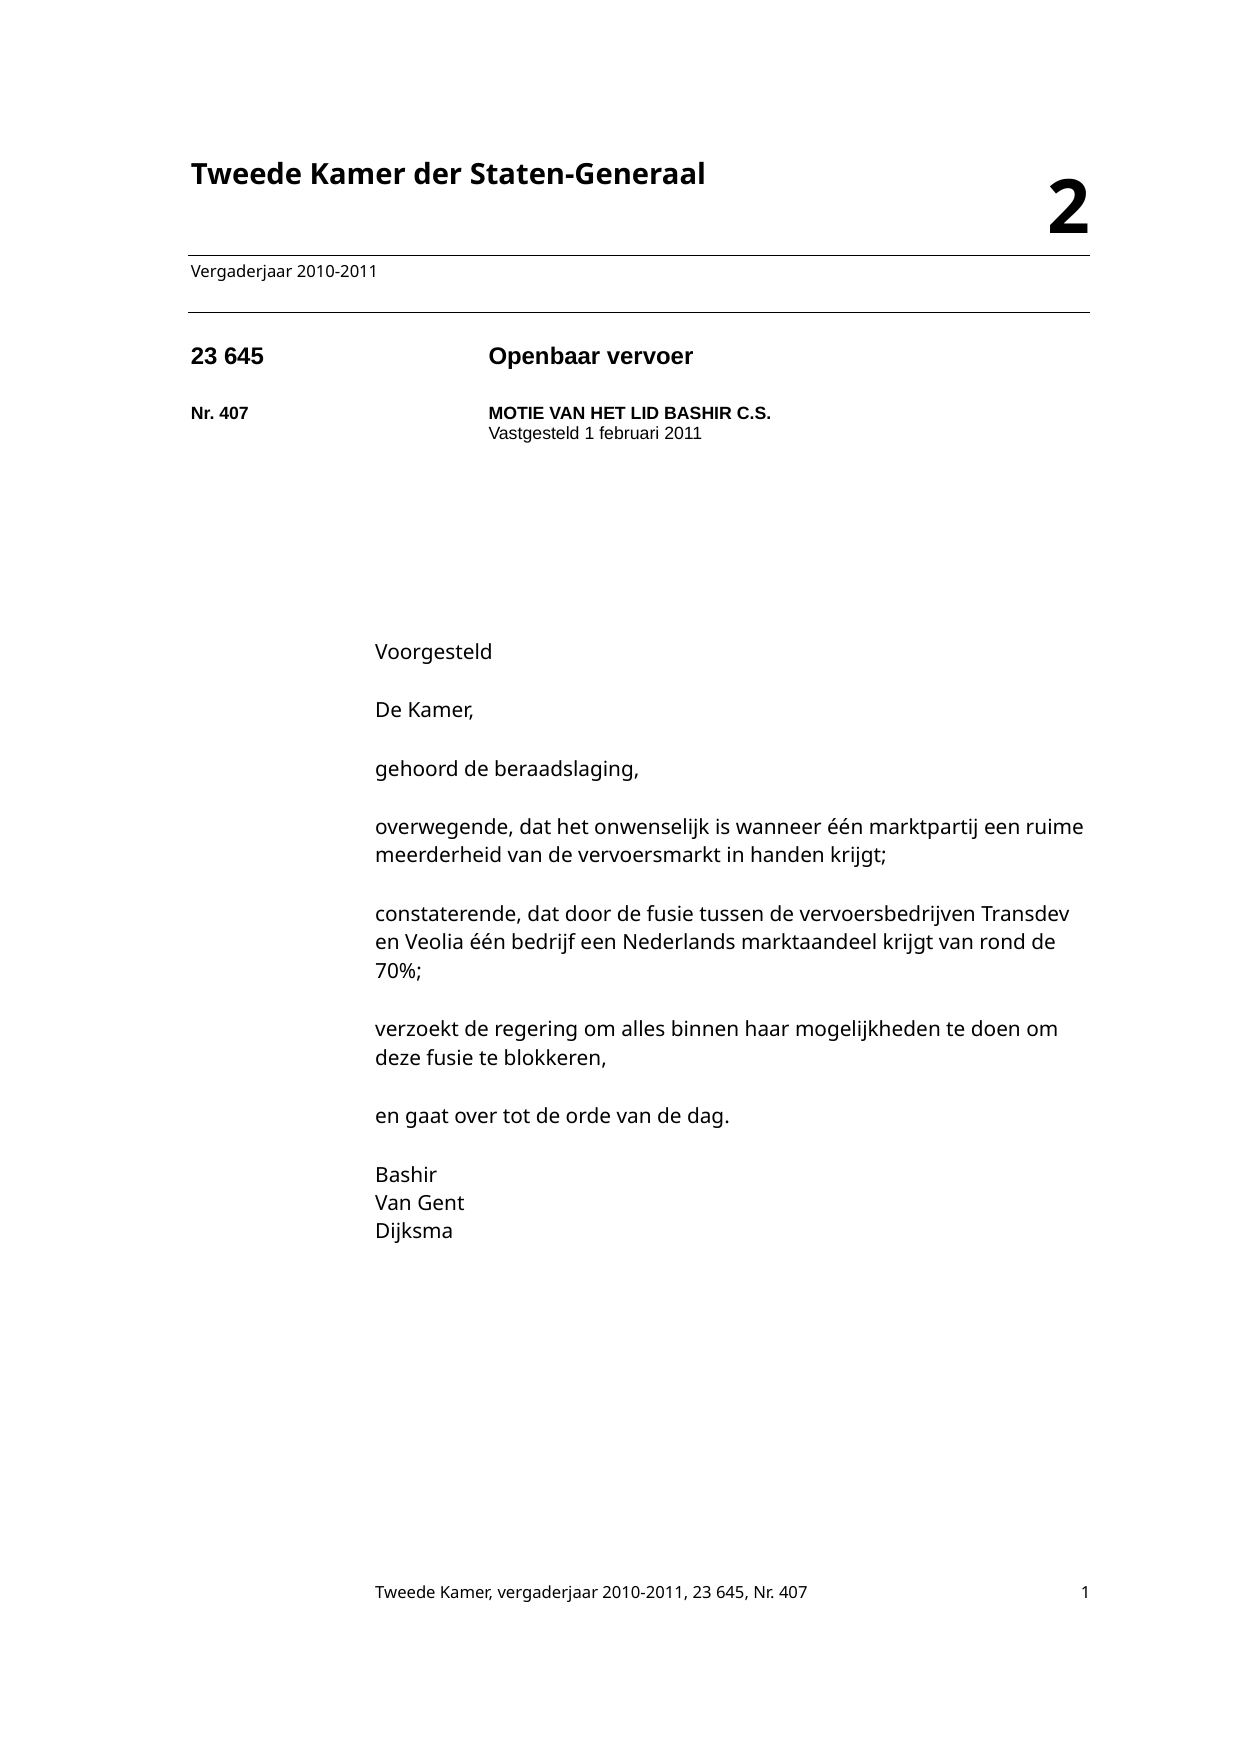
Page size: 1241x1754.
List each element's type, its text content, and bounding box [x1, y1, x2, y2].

text verzoekt de regering om alles binnen haar mogelijkheden te doen om deze fusie te blokkeren, [375, 1014, 1090, 1071]
text Dijksma [375, 1217, 1090, 1245]
table_cell Openbaar vervoer [485, 339, 1090, 399]
table_cell 23 645 [188, 339, 485, 399]
text constaterende, dat door de fusie tussen de vervoersbedrijven Transdev en Veolia één bedrijf een Nederlands marktaandeel krijgt van rond de 70%; [375, 899, 1090, 984]
table_cell Nr. 407 [188, 399, 485, 518]
table_cell Vergaderjaar 2010-2011 [188, 256, 485, 312]
text Voorgesteld [375, 637, 1090, 665]
text en gaat over tot de orde van de dag. [375, 1101, 1090, 1130]
table_cell MOTIE VAN HET LID BASHIR C.S. Vastgesteld 1 februari 2011 [485, 399, 1090, 518]
text Van Gent [375, 1188, 1090, 1217]
text overwegende, dat het onwenselijk is wanneer één marktpartij een ruime meerderheid van de vervoersmarkt in handen krijgt; [375, 812, 1090, 869]
text gehoord de beraadslaging, [375, 754, 1090, 782]
table_header Tweede Kamer der Staten-Generaal [188, 150, 909, 255]
table_cell [485, 313, 1090, 339]
table_cell [188, 313, 485, 339]
table_header 2 [910, 150, 1090, 255]
table_cell [485, 256, 1090, 312]
text De Kamer, [375, 695, 1090, 724]
text Bashir [375, 1160, 1090, 1188]
